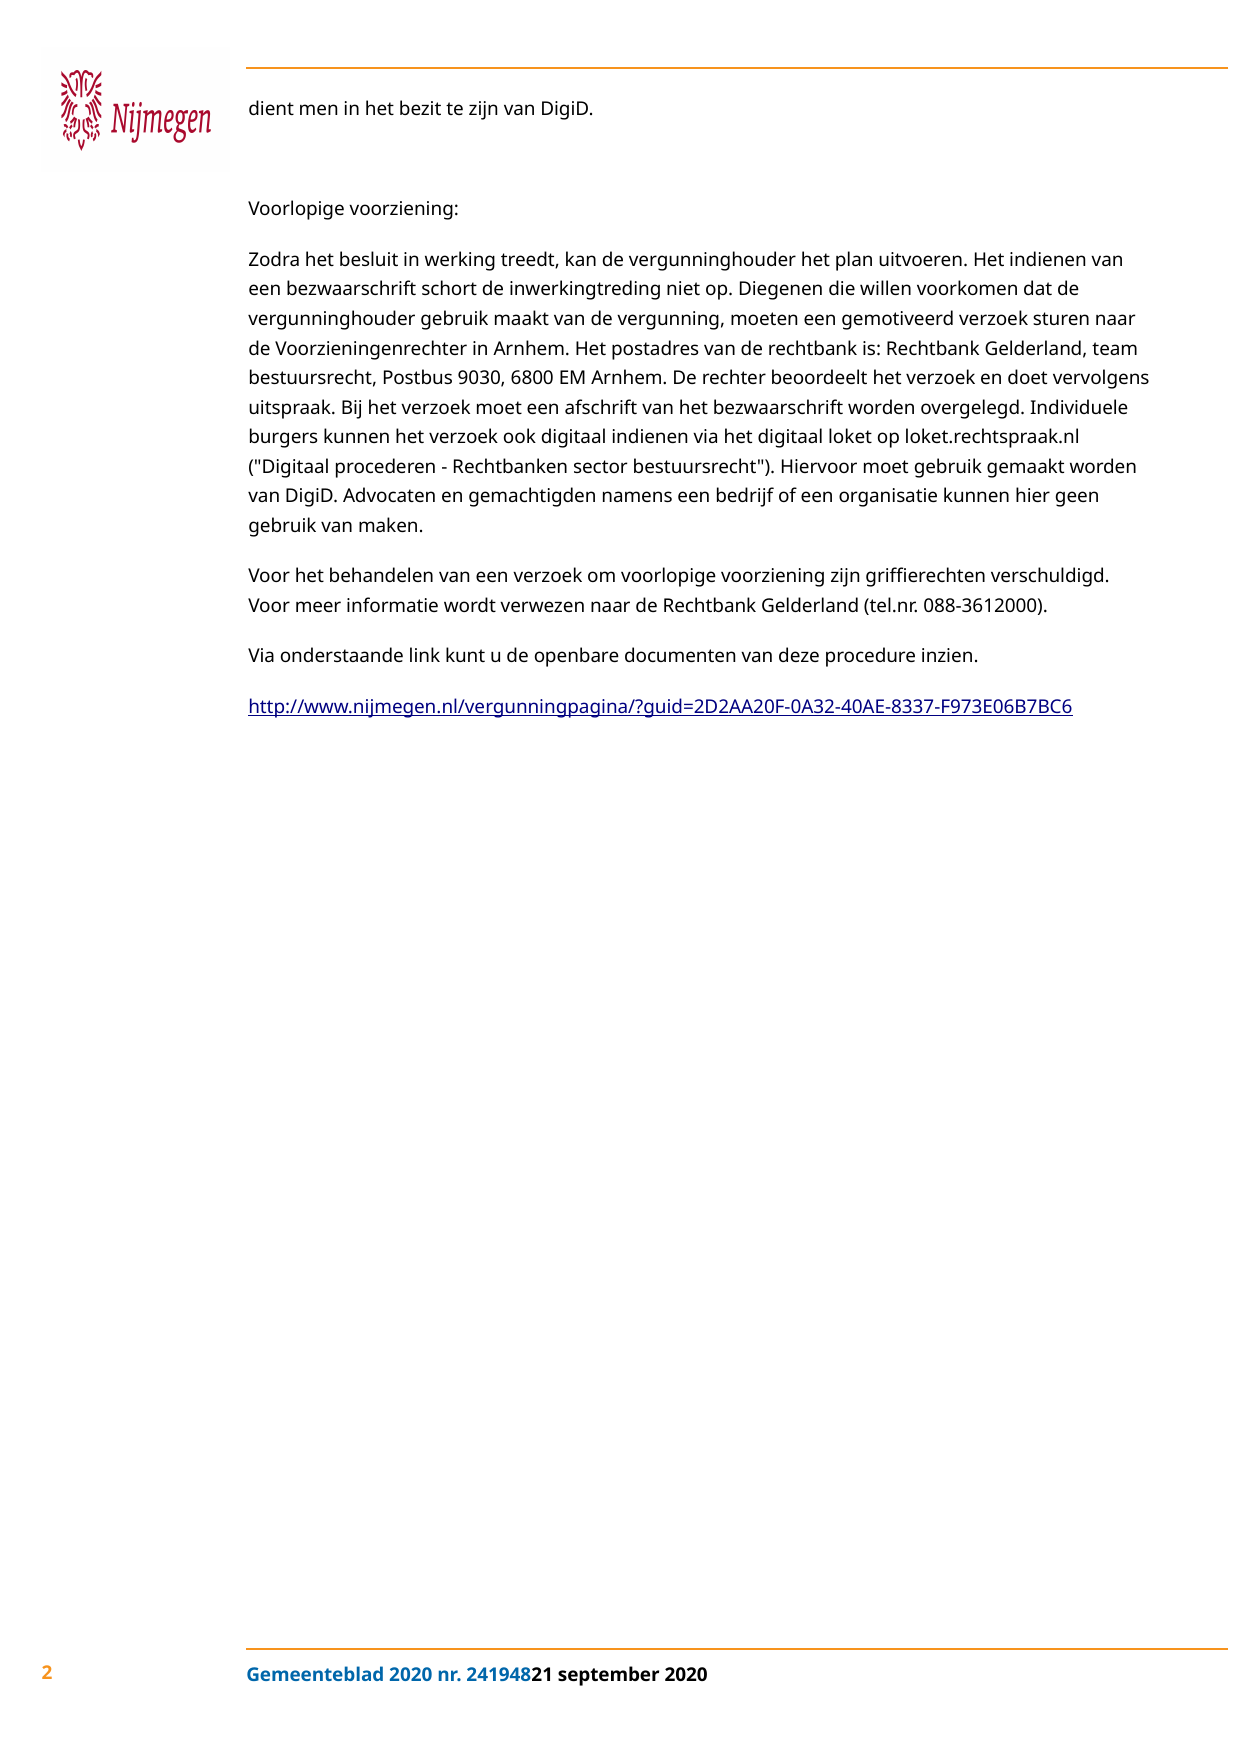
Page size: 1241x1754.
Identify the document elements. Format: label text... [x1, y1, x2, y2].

picture [41, 47, 231, 172]
text Voor het behandelen van een verzoek om voorlopige voorziening zijn griffierechten verschuldigd. Voor meer informatie wordt verwezen naar de Rechtbank Gelderland (tel.nr. 088-3612000). [248, 563, 1152, 618]
text dient men in het bezit te zijn van DigiD. [248, 95, 1152, 121]
text Via onderstaande link kunt u de openbare documenten van deze procedure inzien. [248, 643, 1152, 668]
text Zodra het besluit in werking treedt, kan de vergunninghouder het plan uitvoeren. Het indienen van een bezwaarschrift schort de inwerkingtreding niet op. Diegenen die willen voorkomen dat de vergunninghouder gebruik maakt van de vergunning, moeten een gemotiveerd verzoek sturen naar de Voorzieningenrechter in Arnhem. Het postadres van de rechtbank is: Rechtbank Gelderland, team bestuursrecht, Postbus 9030, 6800 EM Arnhem. De rechter beoordeelt het verzoek en doet vervolgens uitspraak. Bij het verzoek moet een afschrift van het bezwaarschrift worden overgelegd. Individuele burgers kunnen het verzoek ook digitaal indienen via het digitaal loket op loket.rechtspraak.nl ("Digitaal procederen - Rechtbanken sector bestuursrecht"). Hiervoor moet gebruik gemaakt worden van DigiD. Advocaten en gemachtigden namens een bedrijf of een organisatie kunnen hier geen gebruik van maken. [248, 246, 1152, 538]
text Voorlopige voorziening: [248, 196, 1152, 221]
text http://www.nijmegen.nl/vergunningpagina/?guid=2D2AA20F-0A32-40AE-8337-F973E06B7BC6 [248, 693, 1152, 719]
